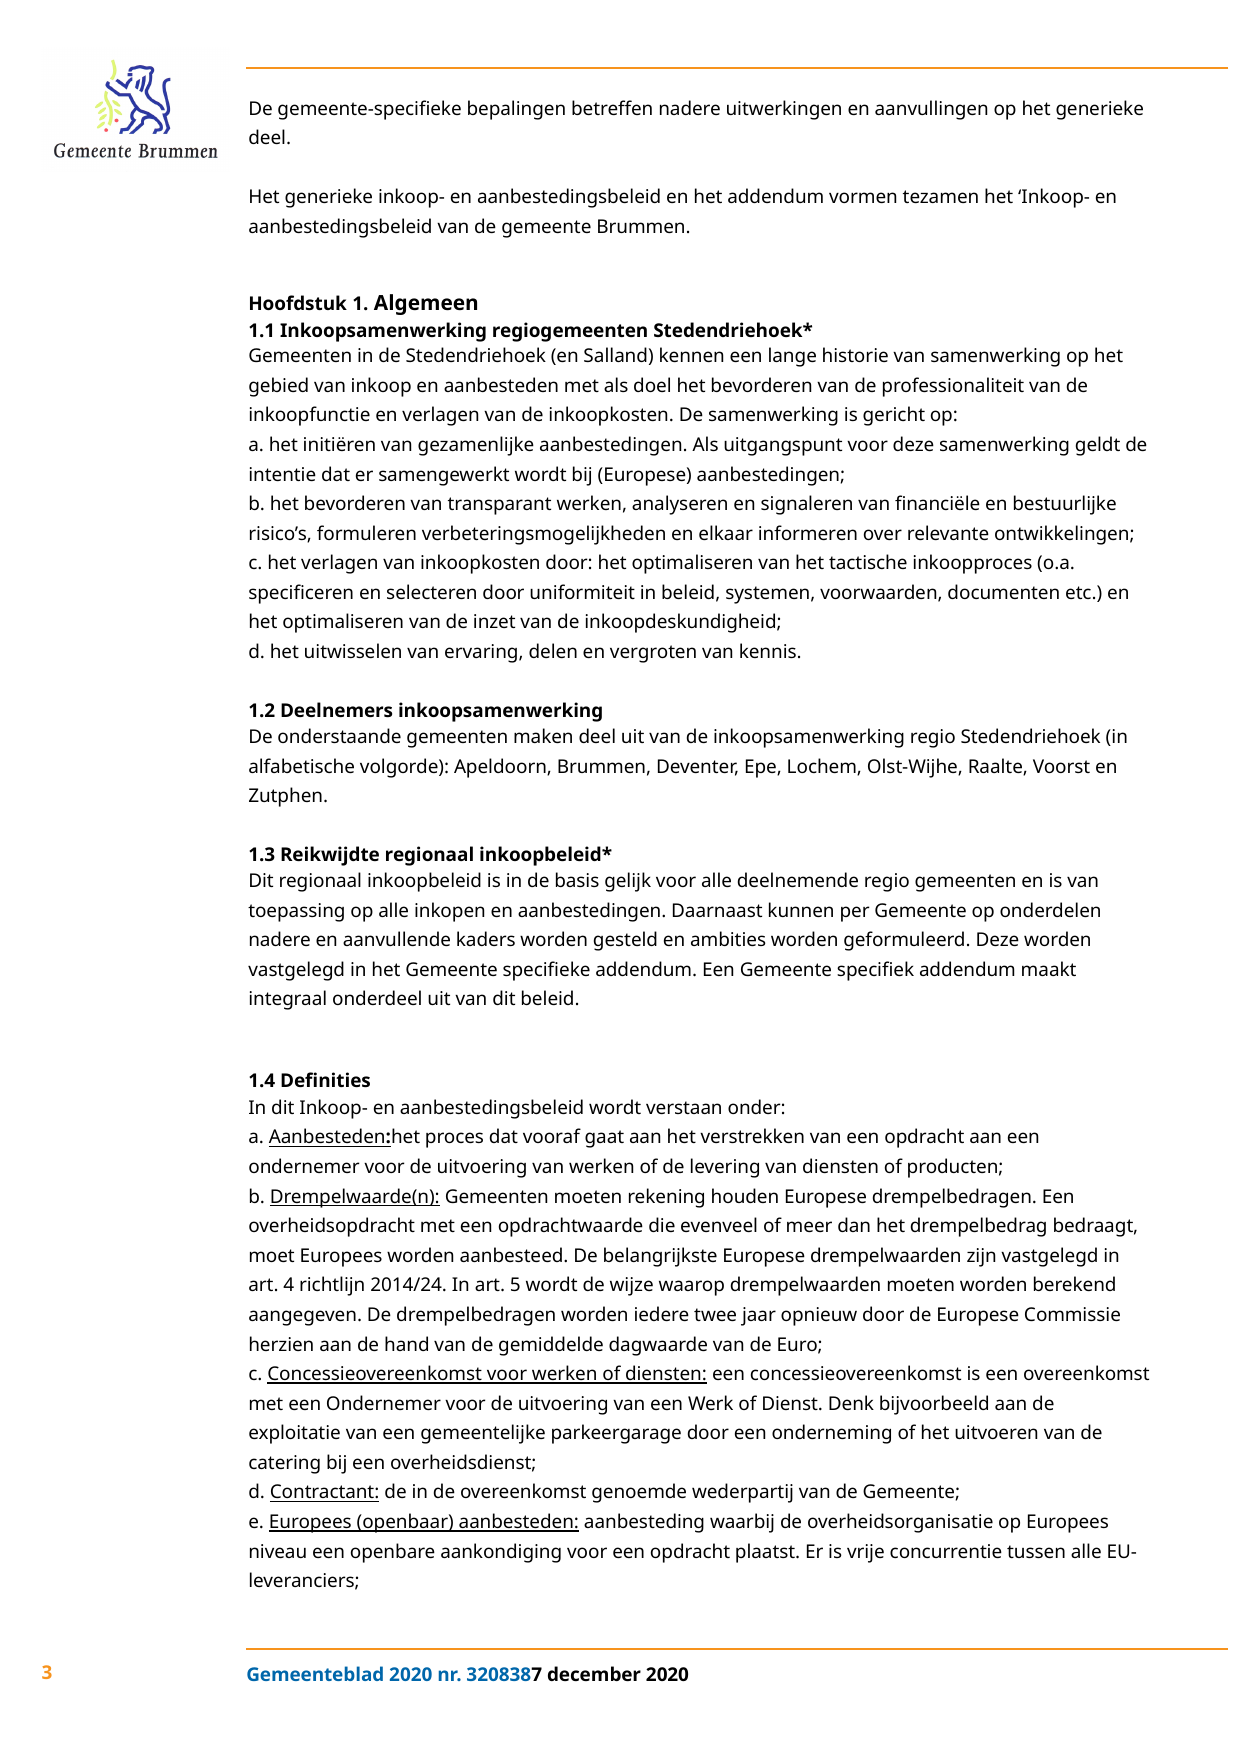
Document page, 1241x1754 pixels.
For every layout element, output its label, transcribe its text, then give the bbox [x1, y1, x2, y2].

text a. Aanbesteden:het proces dat vooraf gaat aan het verstrekken van een opdracht aan een ondernemer voor de uitvoering van werken of de levering van diensten of producten; [248, 1124, 1152, 1179]
text Dit regionaal inkoopbeleid is in de basis gelijk voor alle deelnemende regio gemeenten en is van toepassing op alle inkopen en aanbestedingen. Daarnaast kunnen per Gemeente op onderdelen nadere en aanvullende kaders worden gesteld en ambities worden geformuleerd. Deze worden vastgelegd in het Gemeente specifieke addendum. Een Gemeente specifiek addendum maakt integraal onderdeel uit van dit beleid. [248, 867, 1152, 1011]
text De onderstaande gemeenten maken deel uit van de inkoopsamenwerking regio Stedendriehoek (in alfabetische volgorde): Apeldoorn, Brummen, Deventer, Epe, Lochem, Olst-Wijhe, Raalte, Voorst en Zutphen. [248, 723, 1152, 808]
text e. Europees (openbaar) aanbesteden: aanbesteding waarbij de overheidsorganisatie op Europees niveau een openbare aankondiging voor een opdracht plaatst. Er is vrije concurrentie tussen alle EU- leveranciers; [248, 1508, 1152, 1593]
text Gemeenten in de Stedendriehoek (en Salland) kennen een lange historie van samenwerking op het gebied van inkoop en aanbesteden met als doel het bevorderen van de professionaliteit van de inkoopfunctie en verlagen van de inkoopkosten. De samenwerking is gericht op: [248, 342, 1152, 427]
text b. het bevorderen van transparant werken, analyseren en signaleren van financiële en bestuurlijke risico’s, formuleren verbeteringsmogelijkheden en elkaar informeren over relevante ontwikkelingen; [248, 490, 1152, 546]
text b. Drempelwaarde(n): Gemeenten moeten rekening houden Europese drempelbedragen. Een overheidsopdracht met een opdrachtwaarde die evenveel of meer dan het drempelbedrag bedraagt, moet Europees worden aanbesteed. De belangrijkste Europese drempelwaarden zijn vastgelegd in art. 4 richtlijn 2014/24. In art. 5 wordt de wijze waarop drempelwaarden moeten worden berekend aangegeven. De drempelbedragen worden iedere twee jaar opnieuw door de Europese Commissie herzien aan de hand van de gemiddelde dagwaarde van de Euro; [248, 1183, 1152, 1356]
picture [41, 47, 231, 172]
text 1.1 Inkoopsamenwerking regiogemeenten Stedendriehoek* [248, 317, 1152, 342]
text Hoofdstuk 1. Algemeen [248, 288, 1152, 317]
text a. het initiëren van gezamenlijke aanbestedingen. Als uitgangspunt voor deze samenwerking geldt de intentie dat er samengewerkt wordt bij (Europese) aanbestedingen; [248, 431, 1152, 487]
text d. Contractant: de in de overeenkomst genoemde wederpartij van de Gemeente; [248, 1479, 1152, 1504]
text Het generieke inkoop- en aanbestedingsbeleid en het addendum vormen tezamen het ‘Inkoop- en aanbestedingsbeleid van de gemeente Brummen. [248, 183, 1152, 239]
text 1.4 Definities [248, 1066, 1152, 1094]
text d. het uitwisselen van ervaring, delen en vergroten van kennis. [248, 638, 1152, 664]
text In dit Inkoop- en aanbestedingsbeleid wordt verstaan onder: [248, 1094, 1152, 1120]
text 1.2 Deelnemers inkoopsamenwerking [248, 697, 1152, 723]
text De gemeente-specifieke bepalingen betreffen nadere uitwerkingen en aanvullingen op het generieke deel. [248, 95, 1152, 150]
text c. Concessieovereenkomst voor werken of diensten: een concessieovereenkomst is een overeenkomst met een Ondernemer voor de uitvoering van een Werk of Dienst. Denk bijvoorbeeld aan de exploitatie van een gemeentelijke parkeergarage door een onderneming of het uitvoeren van de catering bij een overheidsdienst; [248, 1360, 1152, 1475]
text 1.3 Reikwijdte regionaal inkoopbeleid* [248, 842, 1152, 867]
text c. het verlagen van inkoopkosten door: het optimaliseren van het tactische inkoopproces (o.a. specificeren en selecteren door uniformiteit in beleid, systemen, voorwaarden, documenten etc.) en het optimaliseren van de inzet van de inkoopdeskundigheid; [248, 549, 1152, 634]
